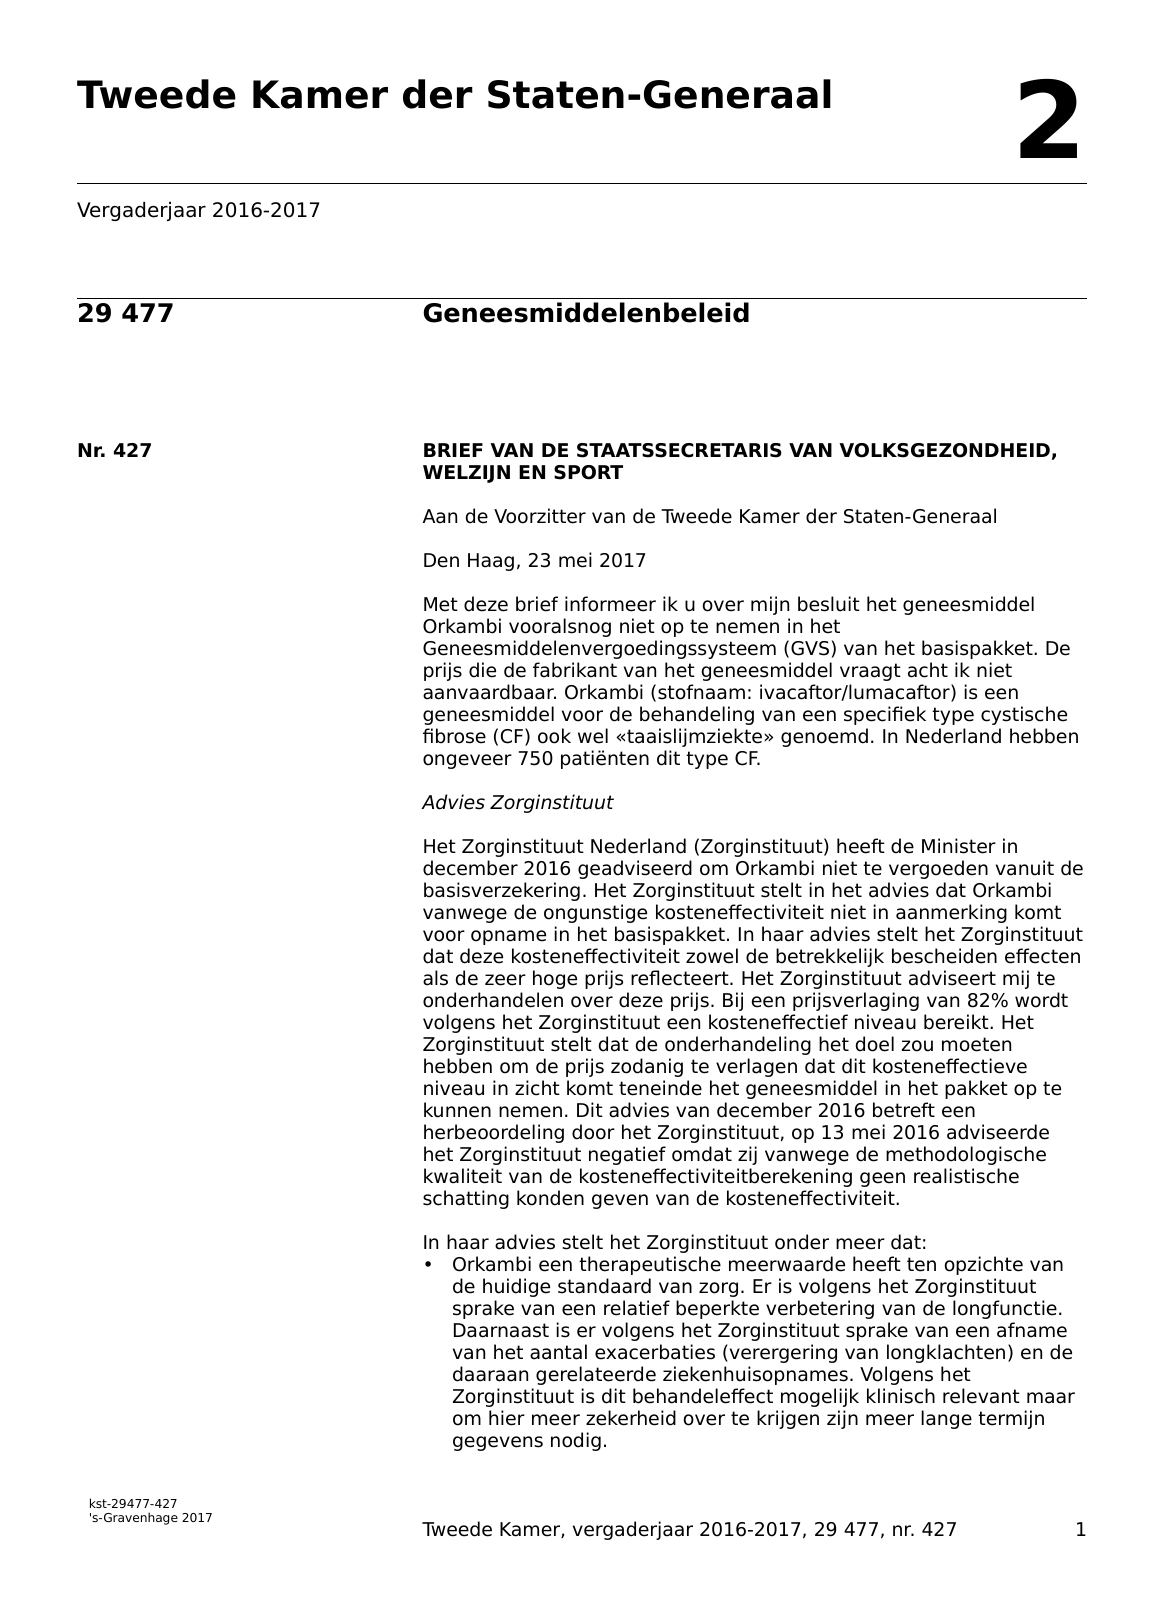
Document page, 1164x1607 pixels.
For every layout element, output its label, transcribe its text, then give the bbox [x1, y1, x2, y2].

text Met deze brief informeer ik u over mijn besluit het geneesmiddel Orkambi vooralsnog niet op te nemen in het Geneesmiddelenvergoedingssysteem (GVS) van het basispakket. De prijs die de fabrikant van het geneesmiddel vraagt acht ik niet aanvaardbaar. Orkambi (stofnaam: ivacaftor/lumacaftor) is een geneesmiddel voor de behandeling van een specifiek type cystische fibrose (CF) ook wel «taaislijmziekte» genoemd. In Nederland hebben ongeveer 750 patiënten dit type CF. [422, 594, 1087, 770]
table_header Tweede Kamer der Staten-Generaal [77, 59, 886, 183]
table_cell Vergaderjaar 2016-2017 [77, 184, 1087, 298]
text 's-Gravenhage 2017 [88, 1511, 323, 1525]
text Het Zorginstituut Nederland (Zorginstituut) heeft de Minister in december 2016 geadviseerd om Orkambi niet te vergoeden vanuit de basisverzekering. Het Zorginstituut stelt in het advies dat Orkambi vanwege de ongunstige kosteneffectiviteit niet in aanmerking komt voor opname in het basispakket. In haar advies stelt het Zorginstituut dat deze kosteneffectiviteit zowel de betrekkelijk bescheiden effecten als de zeer hoge prijs reflecteert. Het Zorginstituut adviseert mij te onderhandelen over deze prijs. Bij een prijsverlaging van 82% wordt volgens het Zorginstituut een kosteneffectief niveau bereikt. Het Zorginstituut stelt dat de onderhandeling het doel zou moeten hebben om de prijs zodanig te verlagen dat dit kosteneffectieve niveau in zicht komt teneinde het geneesmiddel in het pakket op te kunnen nemen. Dit advies van december 2016 betreft een herbeoordeling door het Zorginstituut, op 13 mei 2016 adviseerde het Zorginstituut negatief omdat zij vanwege de methodologische kwaliteit van de kosteneffectiviteitberekening geen realistische schatting konden geven van de kosteneffectiviteit. [422, 836, 1087, 1210]
text kst-29477-427 [88, 1497, 323, 1511]
text • Orkambi een therapeutische meerwaarde heeft ten opzichte van de huidige standaard van zorg. Er is volgens het Zorginstituut sprake van een relatief beperkte verbetering van de longfunctie. Daarnaast is er volgens het Zorginstituut sprake van een afname van het aantal exacerbaties (verergering van longklachten) en de daaraan gerelateerde ziekenhuisopnames. Volgens het Zorginstituut is dit behandeleffect mogelijk klinisch relevant maar om hier meer zekerheid over te krijgen zijn meer lange termijn gegevens nodig. [422, 1254, 1087, 1452]
subtitle Nr. 427 BRIEF VAN DE STAATSSECRETARIS VAN VOLKSGEZONDHEID, WELZIJN EN SPORT [77, 440, 1087, 484]
text Den Haag, 23 mei 2017 [422, 550, 1087, 572]
subtitle 29 477 Geneesmiddelenbeleid [77, 299, 1087, 329]
text In haar advies stelt het Zorginstituut onder meer dat: [422, 1232, 1087, 1254]
text Aan de Voorzitter van de Tweede Kamer der Staten-Generaal [422, 506, 1087, 528]
table_header 2 [886, 59, 1087, 183]
subtitle Advies Zorginstituut [422, 792, 1087, 814]
